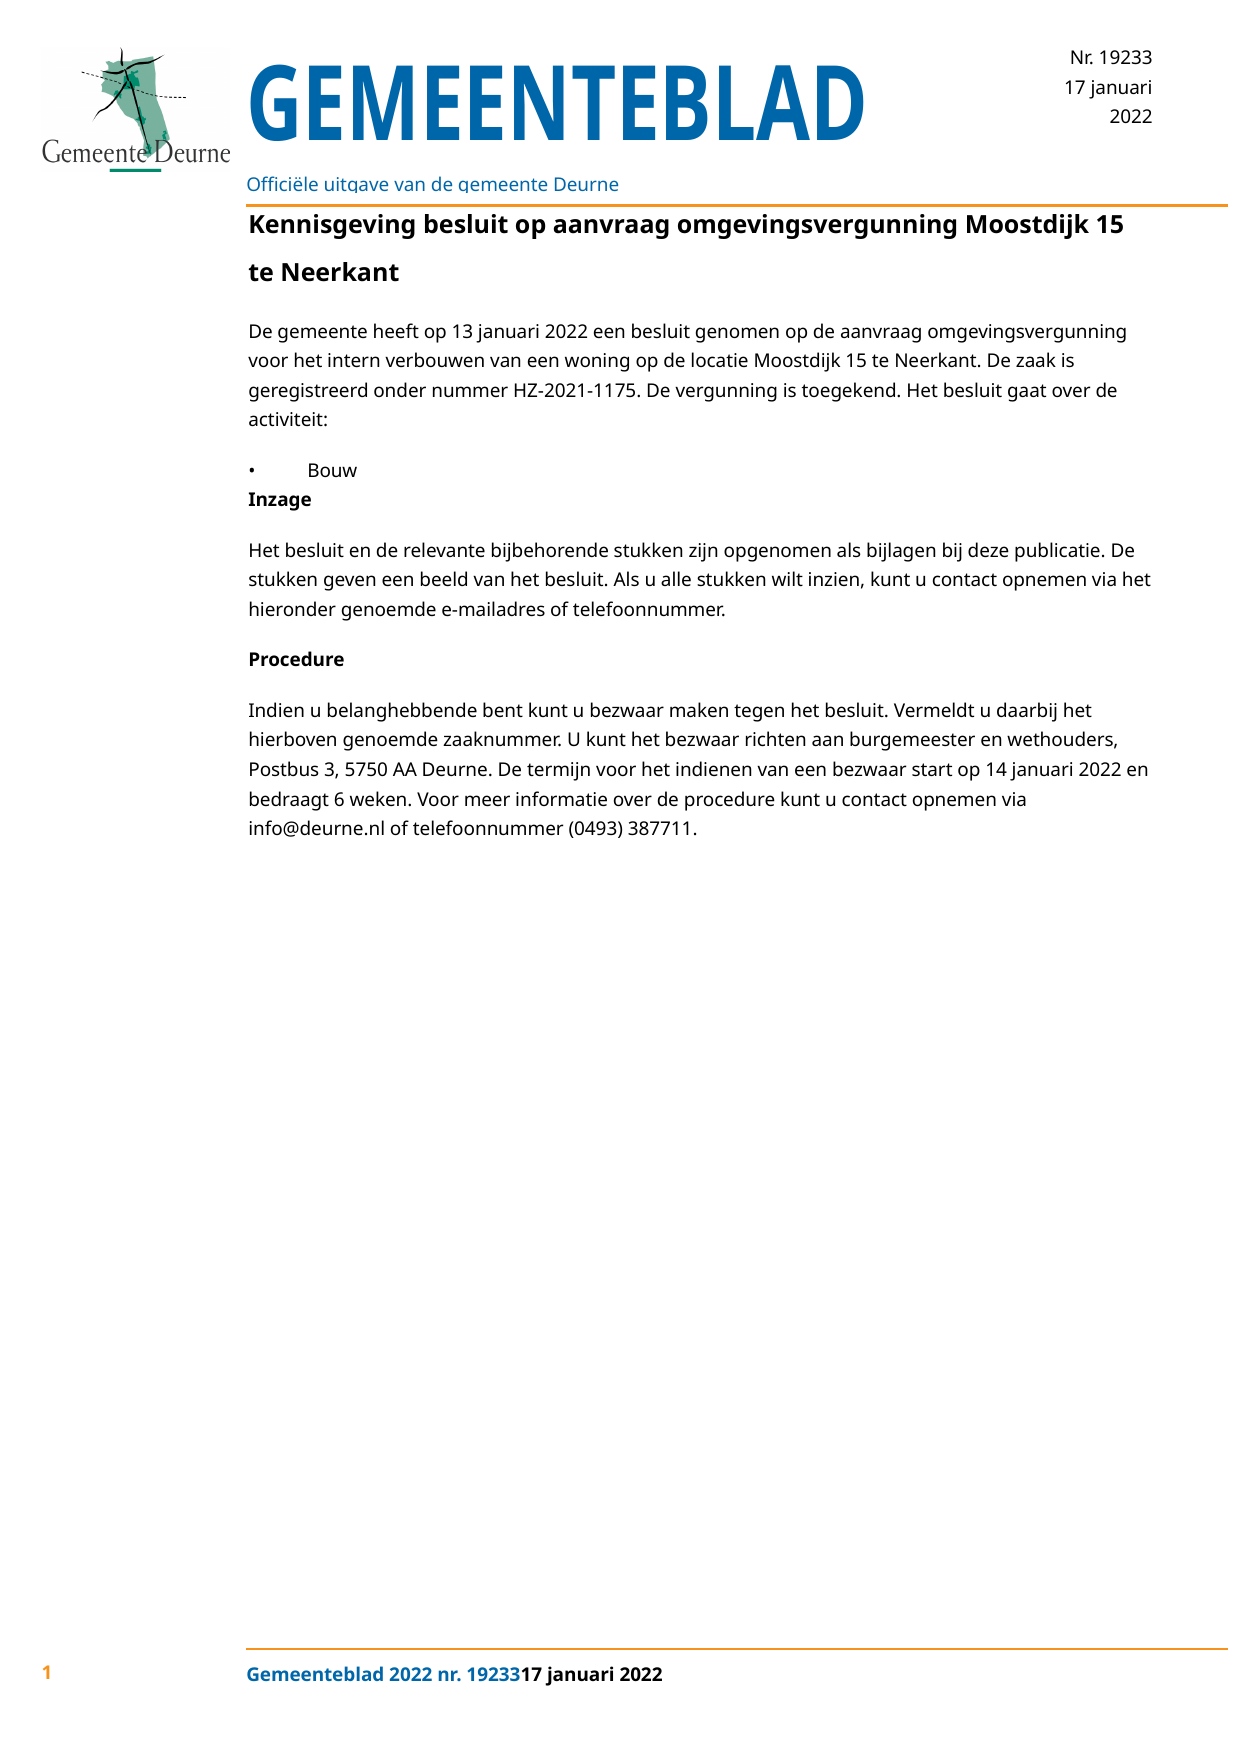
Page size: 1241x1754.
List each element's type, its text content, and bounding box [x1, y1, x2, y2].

text Inzage [248, 487, 1152, 512]
list Bouw [248, 457, 1152, 483]
text Kennisgeving besluit op aanvraag omgevingsvergunning Moostdijk 15 te Neerkant [248, 207, 1152, 288]
text Indien u belanghebbende bent kunt u bezwaar maken tegen het besluit. Vermeldt u daarbij het hierboven genoemde zaaknummer. U kunt het bezwaar richten aan burgemeester en wethouders, Postbus 3, 5750 AA Deurne. De termijn voor het indienen van een bezwaar start op 14 januari 2022 en bedraagt 6 weken. Voor meer informatie over de procedure kunt u contact opnemen via info@deurne.nl of telefoonnummer (0493) 387711. [248, 697, 1152, 841]
picture [41, 47, 231, 172]
text Het besluit en de relevante bijbehorende stukken zijn opgenomen als bijlagen bij deze publicatie. De stukken geven een beeld van het besluit. Als u alle stukken wilt inzien, kunt u contact opnemen via het hieronder genoemde e-mailadres of telefoonnummer. [248, 537, 1152, 622]
text Procedure [248, 647, 1152, 672]
text De gemeente heeft op 13 januari 2022 een besluit genomen op de aanvraag omgevingsvergunning voor het intern verbouwen van een woning op de locatie Moostdijk 15 te Neerkant. De zaak is geregistreerd onder nummer HZ-2021-1175. De vergunning is toegekend. Het besluit gaat over de activiteit: [248, 318, 1152, 432]
